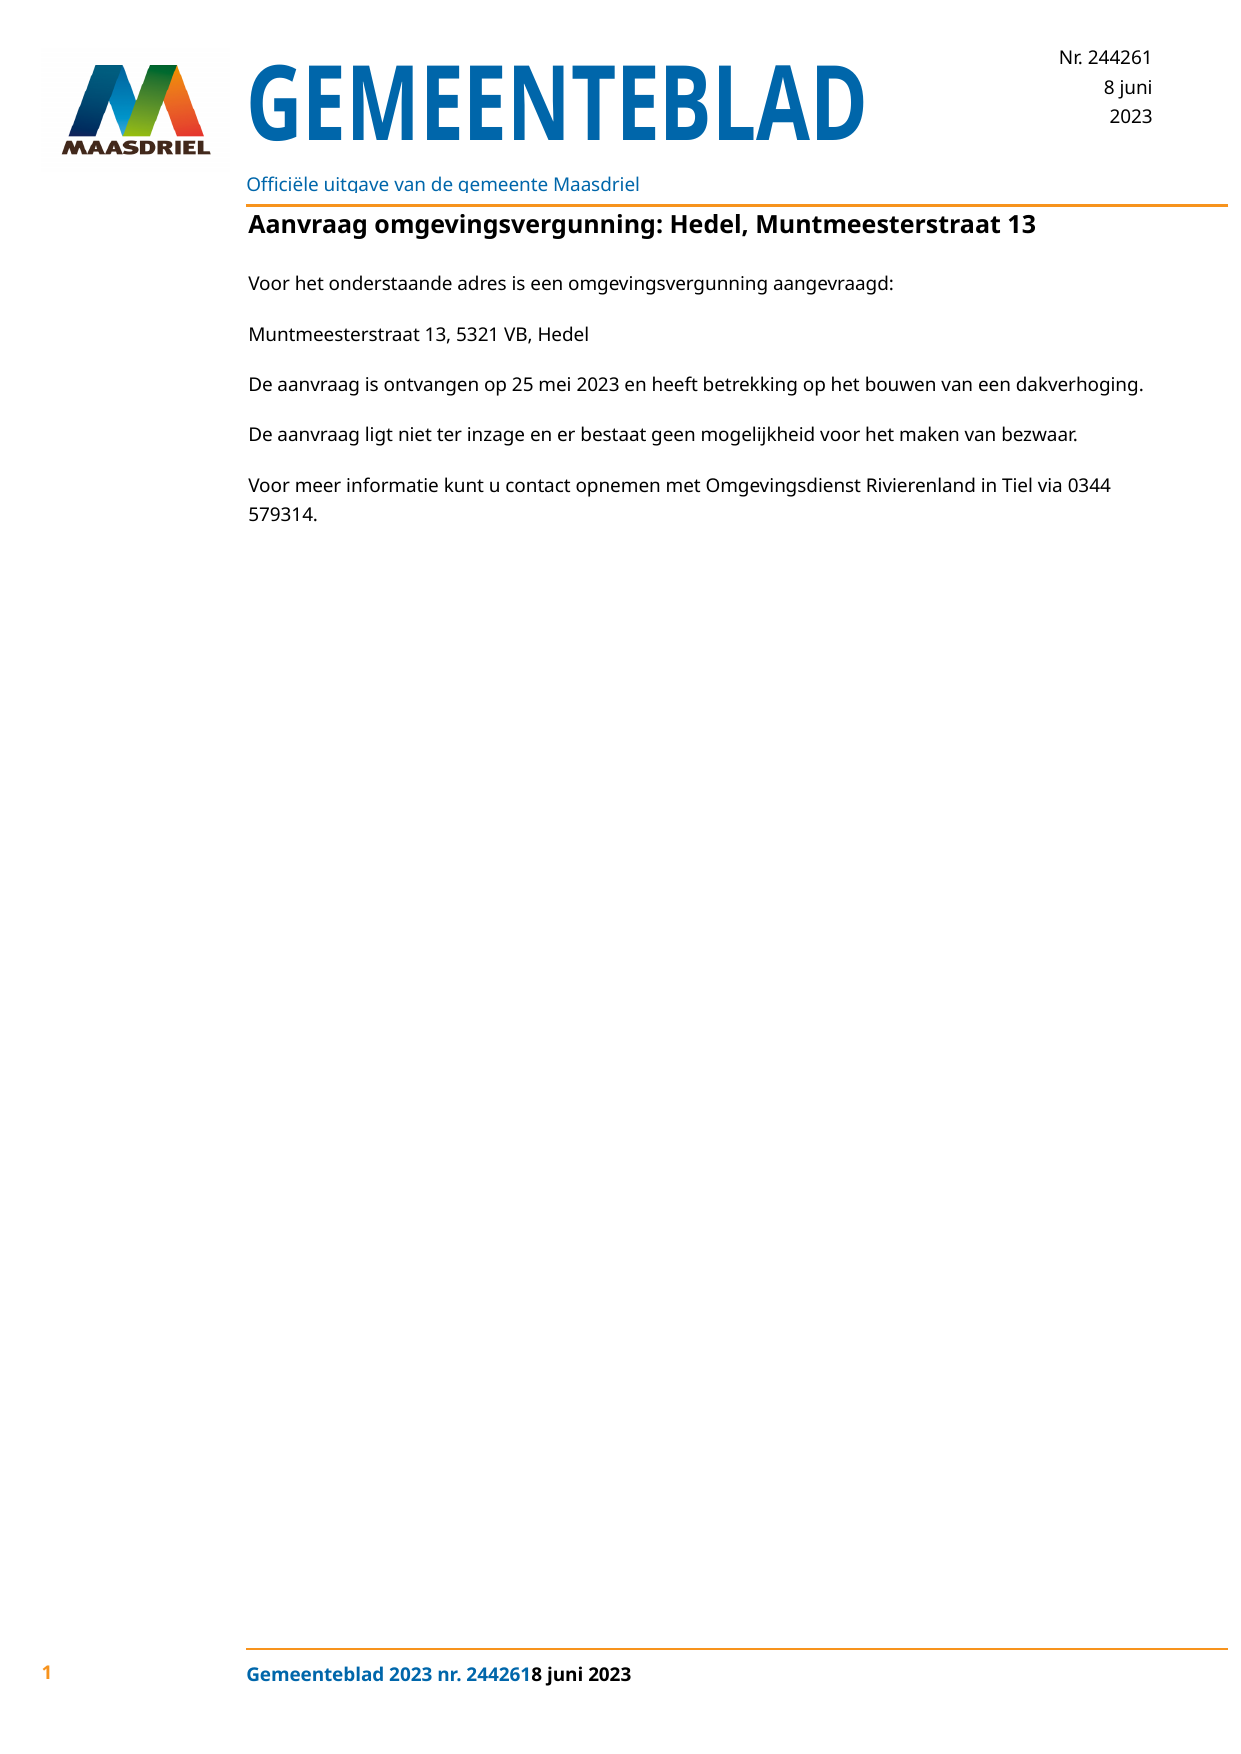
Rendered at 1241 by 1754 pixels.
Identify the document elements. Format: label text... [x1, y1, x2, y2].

text Muntmeesterstraat 13, 5321 VB, Hedel [248, 321, 1152, 346]
text Voor het onderstaande adres is een omgevingsvergunning aangevraagd: [248, 270, 1152, 296]
text De aanvraag ligt niet ter inzage en er bestaat geen mogelijkheid voor het maken van bezwaar. [248, 422, 1152, 447]
text De aanvraag is ontvangen op 25 mei 2023 en heeft betrekking op het bouwen van een dakverhoging. [248, 371, 1152, 397]
picture [41, 47, 231, 172]
text Voor meer informatie kunt u contact opnemen met Omgevingsdienst Rivierenland in Tiel via 0344 579314. [248, 472, 1152, 527]
text Aanvraag omgevingsvergunning: Hedel, Muntmeesterstraat 13 [248, 207, 1152, 241]
